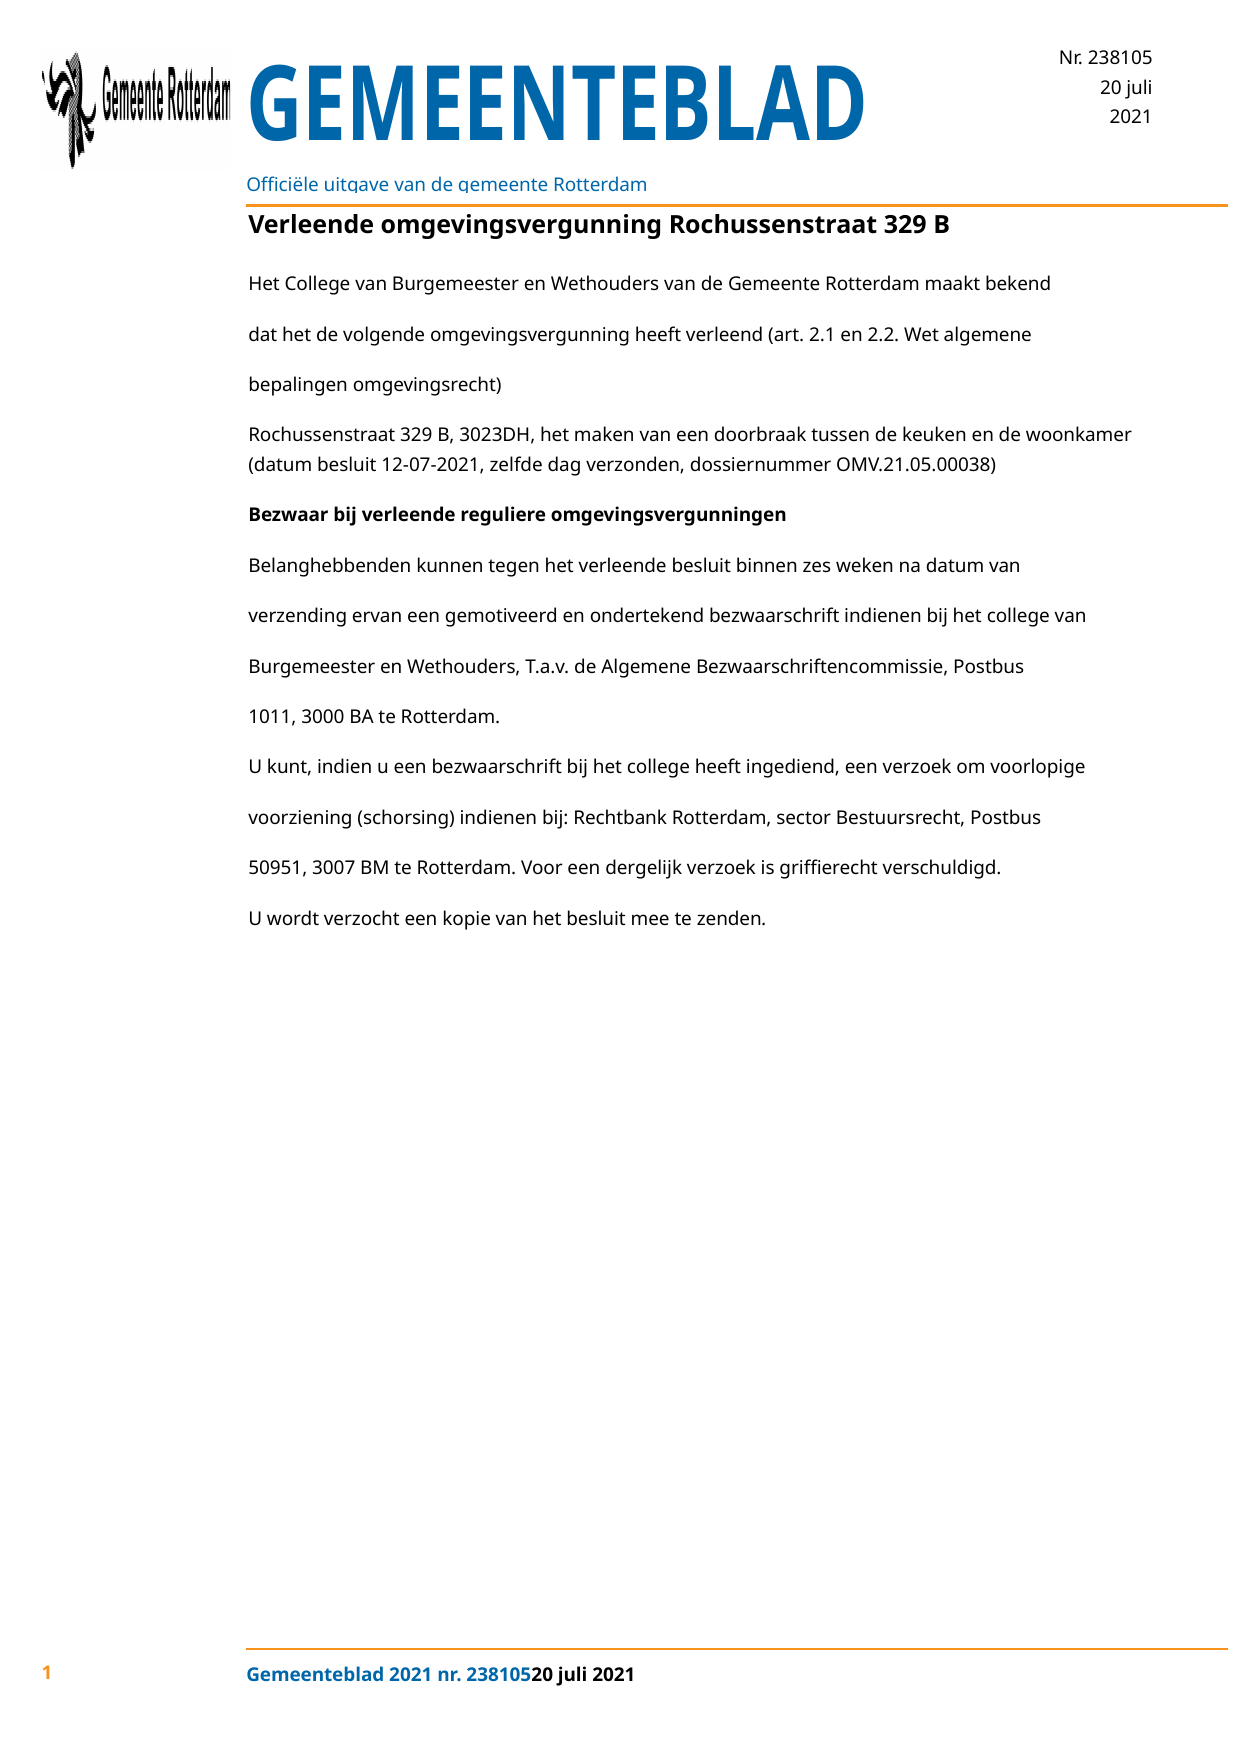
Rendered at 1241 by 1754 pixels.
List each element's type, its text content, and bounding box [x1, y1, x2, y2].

text Belanghebbenden kunnen tegen het verleende besluit binnen zes weken na datum van [248, 552, 1152, 578]
text Bezwaar bij verleende reguliere omgevingsvergunningen [248, 502, 1152, 527]
text Het College van Burgemeester en Wethouders van de Gemeente Rotterdam maakt bekend [248, 270, 1152, 296]
text dat het de volgende omgevingsvergunning heeft verleend (art. 2.1 en 2.2. Wet algemene [248, 321, 1152, 346]
text 50951, 3007 BM te Rotterdam. Voor een dergelijk verzoek is griffierecht verschuldigd. [248, 854, 1152, 880]
text 1011, 3000 BA te Rotterdam. [248, 703, 1152, 729]
text Verleende omgevingsvergunning Rochussenstraat 329 B [248, 207, 1152, 241]
text U wordt verzocht een kopie van het besluit mee te zenden. [248, 905, 1152, 931]
text Burgemeester en Wethouders, T.a.v. de Algemene Bezwaarschriftencommissie, Postbus [248, 653, 1152, 678]
text verzending ervan een gemotiveerd en ondertekend bezwaarschrift indienen bij het college van [248, 602, 1152, 628]
text voorziening (schorsing) indienen bij: Rechtbank Rotterdam, sector Bestuursrecht, Postbus [248, 804, 1152, 830]
text U kunt, indien u een bezwaarschrift bij het college heeft ingediend, een verzoek om voorlopige [248, 754, 1152, 779]
text bepalingen omgevingsrecht) [248, 371, 1152, 397]
picture [41, 47, 231, 172]
text Rochussenstraat 329 B, 3023DH, het maken van een doorbraak tussen de keuken en de woonkamer (datum besluit 12-07-2021, zelfde dag verzonden, dossiernummer OMV.21.05.00038) [248, 422, 1152, 477]
